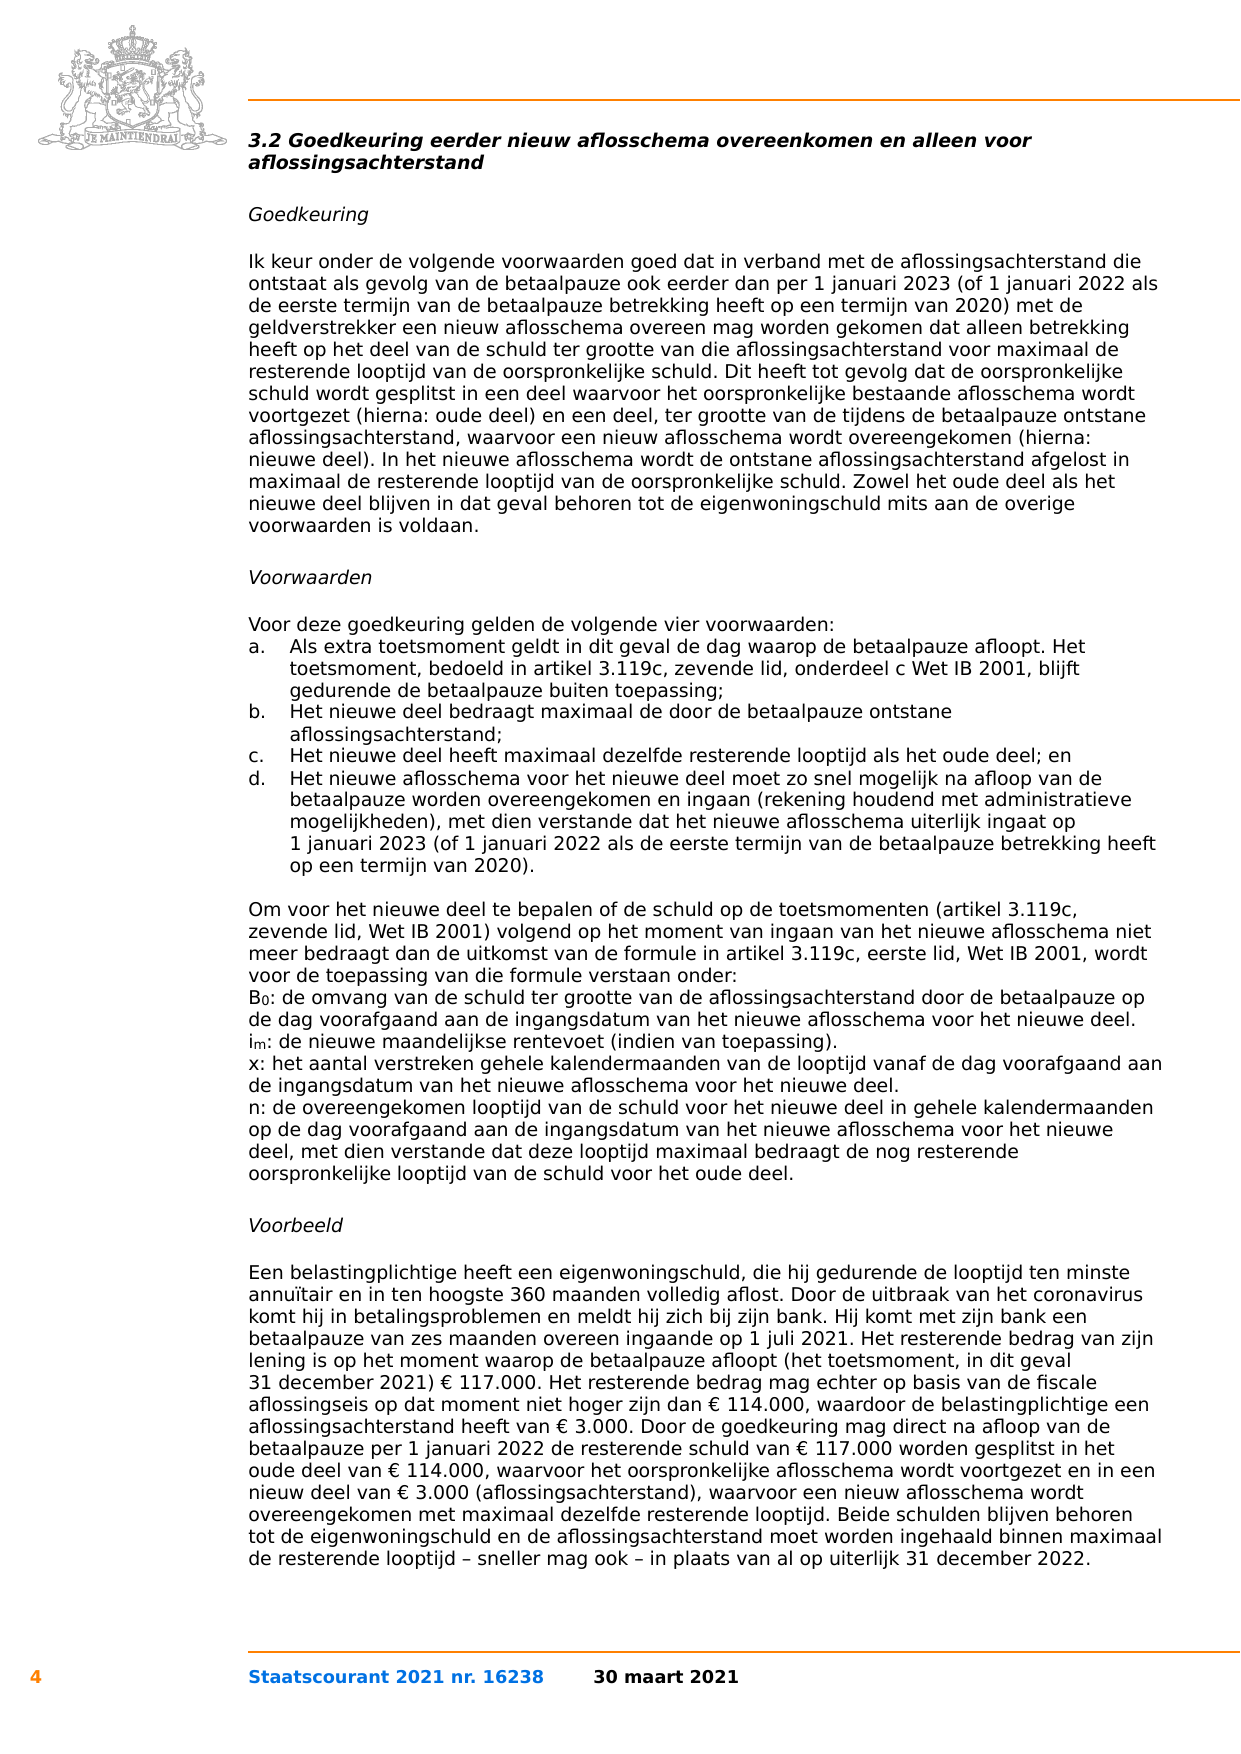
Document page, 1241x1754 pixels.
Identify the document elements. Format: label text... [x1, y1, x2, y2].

text b. Het nieuwe deel bedraagt maximaal de door de betaalpauze ontstane aflossingsachterstand; [248, 701, 1163, 745]
text n: de overeengekomen looptijd van de schuld voor het nieuwe deel in gehele kalendermaanden op de dag voorafgaand aan de ingangsdatum van het nieuwe aflosschema voor het nieuwe deel, met dien verstande dat deze looptijd maximaal bedraagt de nog resterende oorspronkelijke looptijd van de schuld voor het oude deel. [248, 1097, 1163, 1185]
subtitle Voorwaarden [248, 567, 1163, 588]
text im: de nieuwe maandelijkse rentevoet (indien van toepassing). [248, 1031, 1163, 1053]
text x: het aantal verstreken gehele kalendermaanden van de looptijd vanaf de dag voorafgaand aan de ingangsdatum van het nieuwe aflosschema voor het nieuwe deel. [248, 1053, 1163, 1097]
text c. Het nieuwe deel heeft maximaal dezelfde resterende looptijd als het oude deel; en [248, 745, 1163, 767]
text d. Het nieuwe aflosschema voor het nieuwe deel moet zo snel mogelijk na afloop van de betaalpauze worden overeengekomen en ingaan (rekening houdend met administratieve mogelijkheden), met dien verstande dat het nieuwe aflosschema uiterlijk ingaat op 1 januari 2023 (of 1 januari 2022 als de eerste termijn van de betaalpauze betrekking heeft op een termijn van 2020). [248, 767, 1163, 877]
picture [38, 25, 227, 150]
text Een belastingplichtige heeft een eigenwoningschuld, die hij gedurende de looptijd ten minste annuïtair en in ten hoogste 360 maanden volledig aflost. Door de uitbraak van het coronavirus komt hij in betalingsproblemen en meldt hij zich bij zijn bank. Hij komt met zijn bank een betaalpauze van zes maanden overeen ingaande op 1 juli 2021. Het resterende bedrag van zijn lening is op het moment waarop de betaalpauze afloopt (het toetsmoment, in dit geval 31 december 2021) € 117.000. Het resterende bedrag mag echter op basis van de fiscale aflossingseis op dat moment niet hoger zijn dan € 114.000, waardoor de belastingplichtige een aflossingsachterstand heeft van € 3.000. Door de goedkeuring mag direct na afloop van de betaalpauze per 1 januari 2022 de resterende schuld van € 117.000 worden gesplitst in het oude deel van € 114.000, waarvoor het oorspronkelijke aflosschema wordt voortgezet en in een nieuw deel van € 3.000 (aflossingsachterstand), waarvoor een nieuw aflosschema wordt overeengekomen met maximaal dezelfde resterende looptijd. Beide schulden blijven behoren tot de eigenwoningschuld en de aflossingsachterstand moet worden ingehaald binnen maximaal de resterende looptijd – sneller mag ook – in plaats van al op uiterlijk 31 december 2022. [248, 1262, 1163, 1569]
subtitle 3.2 Goedkeuring eerder nieuw aflosschema overeenkomen en alleen voor aflossingsachterstand [248, 130, 1163, 174]
subtitle Voorbeeld [248, 1215, 1163, 1237]
subtitle Goedkeuring [248, 204, 1163, 226]
text B0: de omvang van de schuld ter grootte van de aflossingsachterstand door de betaalpauze op de dag voorafgaand aan de ingangsdatum van het nieuwe aflosschema voor het nieuwe deel. [248, 987, 1163, 1031]
text Ik keur onder de volgende voorwaarden goed dat in verband met de aflossingsachterstand die ontstaat als gevolg van de betaalpauze ook eerder dan per 1 januari 2023 (of 1 januari 2022 als de eerste termijn van de betaalpauze betrekking heeft op een termijn van 2020) met de geldverstrekker een nieuw aflosschema overeen mag worden gekomen dat alleen betrekking heeft op het deel van de schuld ter grootte van die aflossingsachterstand voor maximaal de resterende looptijd van de oorspronkelijke schuld. Dit heeft tot gevolg dat de oorspronkelijke schuld wordt gesplitst in een deel waarvoor het oorspronkelijke bestaande aflosschema wordt voortgezet (hierna: oude deel) en een deel, ter grootte van de tijdens de betaalpauze ontstane aflossingsachterstand, waarvoor een nieuw aflosschema wordt overeengekomen (hierna: nieuwe deel). In het nieuwe aflosschema wordt de ontstane aflossingsachterstand afgelost in maximaal de resterende looptijd van de oorspronkelijke schuld. Zowel het oude deel als het nieuwe deel blijven in dat geval behoren tot de eigenwoningschuld mits aan de overige voorwaarden is voldaan. [248, 251, 1163, 537]
text Voor deze goedkeuring gelden de volgende vier voorwaarden: [248, 613, 1163, 636]
text Om voor het nieuwe deel te bepalen of de schuld op de toetsmomenten (artikel 3.119c, zevende lid, Wet IB 2001) volgend op het moment van ingaan van het nieuwe aflosschema niet meer bedraagt dan de uitkomst van de formule in artikel 3.119c, eerste lid, Wet IB 2001, wordt voor de toepassing van die formule verstaan onder: [248, 899, 1163, 987]
text a. Als extra toetsmoment geldt in dit geval de dag waarop de betaalpauze afloopt. Het toetsmoment, bedoeld in artikel 3.119c, zevende lid, onderdeel c Wet IB 2001, blijft gedurende de betaalpauze buiten toepassing; [248, 636, 1163, 701]
